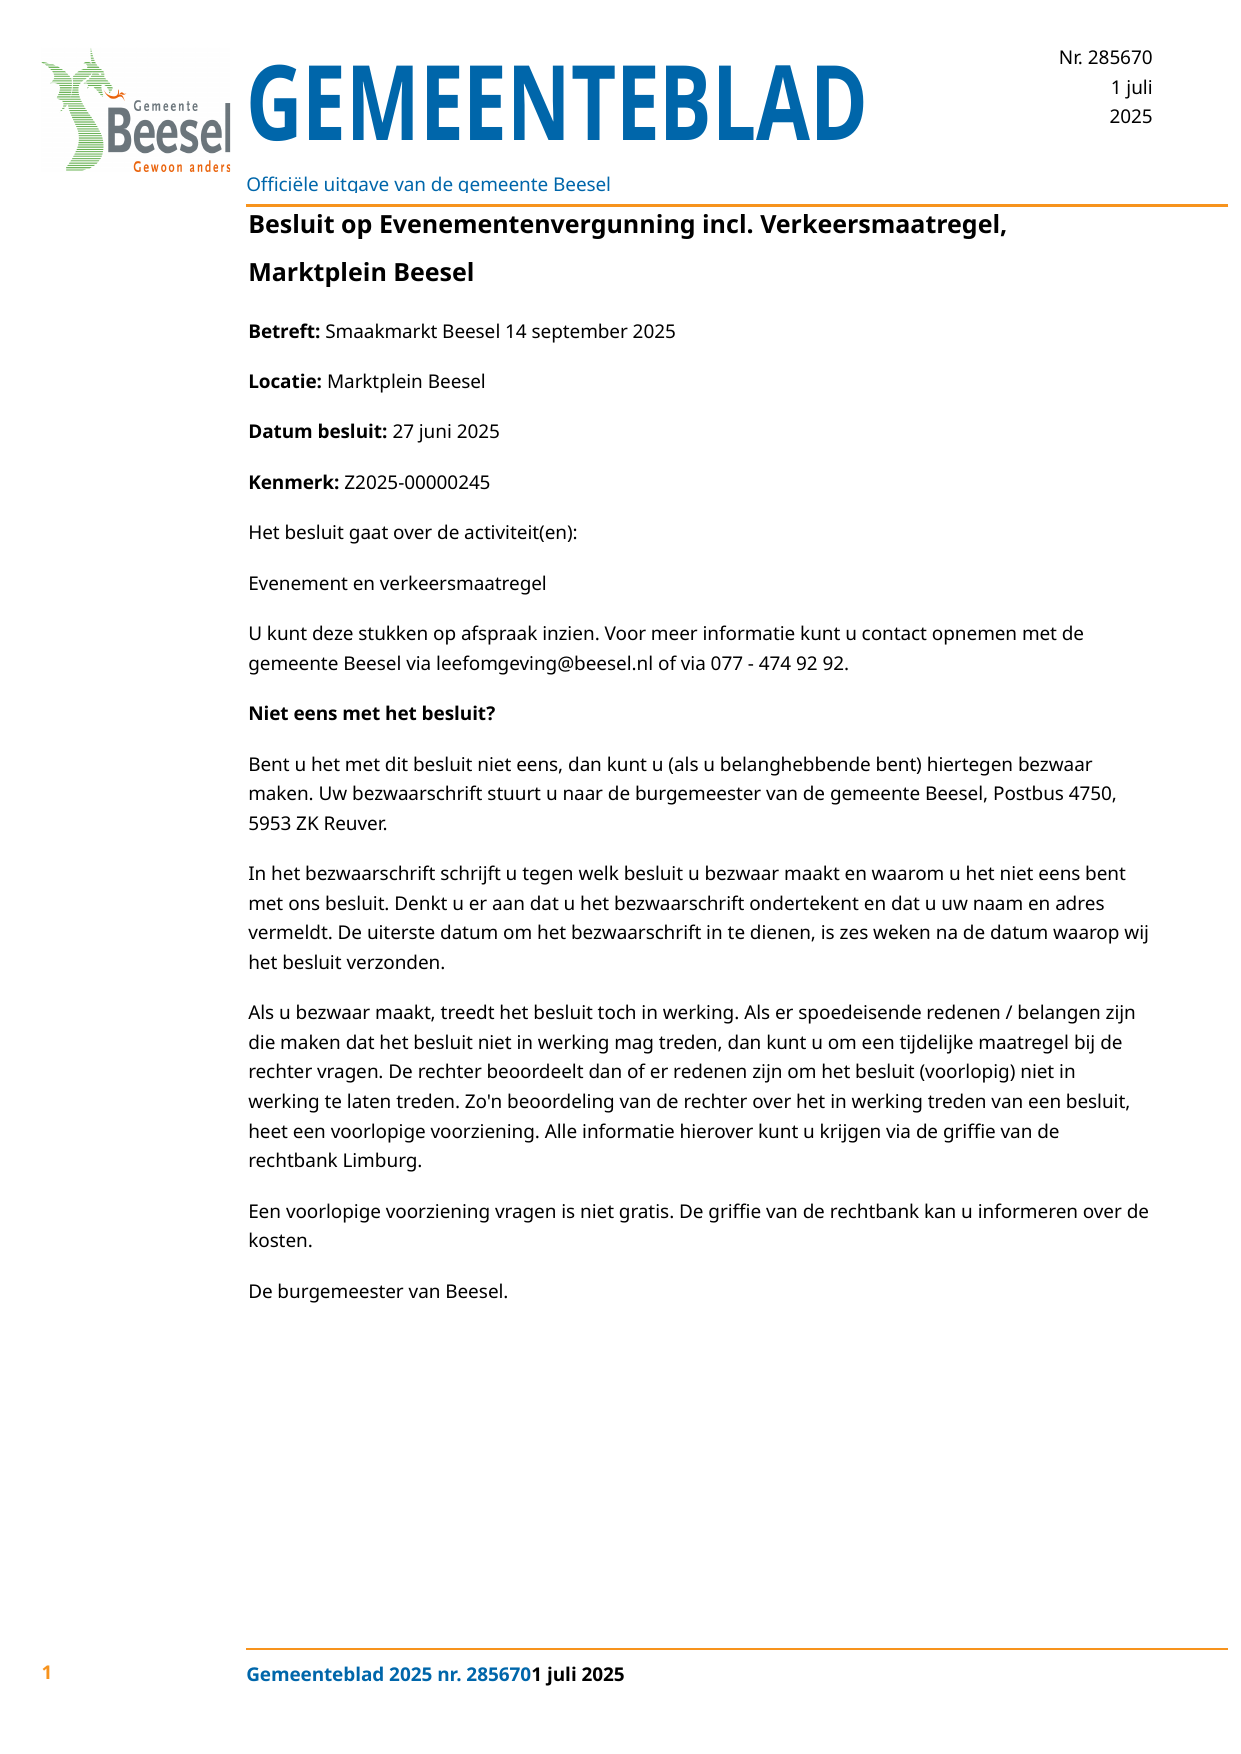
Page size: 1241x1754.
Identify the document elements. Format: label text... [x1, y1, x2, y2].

text Als u bezwaar maakt, treedt het besluit toch in werking. Als er spoedeisende redenen / belangen zijn die maken dat het besluit niet in werking mag treden, dan kunt u om een tijdelijke maatregel bij de rechter vragen. De rechter beoordeelt dan of er redenen zijn om het besluit (voorlopig) niet in werking te laten treden. Zo'n beoordeling van de rechter over het in werking treden van een besluit, heet een voorlopige voorziening. Alle informatie hierover kunt u krijgen via de griffie van de rechtbank Limburg. [248, 999, 1152, 1173]
text Niet eens met het besluit? [248, 700, 1152, 726]
text Evenement en verkeersmaatregel [248, 570, 1152, 596]
text Locatie: Marktplein Beesel [248, 368, 1152, 394]
text In het bezwaarschrift schrijft u tegen welk besluit u bezwaar maakt en waarom u het niet eens bent met ons besluit. Denkt u er aan dat u het bezwaarschrift ondertekent en dat u uw naam en adres vermeldt. De uiterste datum om het bezwaarschrift in te dienen, is zes weken na de datum waarop wij het besluit verzonden. [248, 860, 1152, 975]
text Kenmerk: Z2025-00000245 [248, 469, 1152, 495]
text Een voorlopige voorziening vragen is niet gratis. De griffie van de rechtbank kan u informeren over de kosten. [248, 1198, 1152, 1253]
text De burgemeester van Beesel. [248, 1278, 1152, 1304]
text Betreft: Smaakmarkt Beesel 14 september 2025 [248, 318, 1152, 344]
text U kunt deze stukken op afspraak inzien. Voor meer informatie kunt u contact opnemen met de gemeente Beesel via leefomgeving@beesel.nl of via 077 - 474 92 92. [248, 620, 1152, 676]
text Bent u het met dit besluit niet eens, dan kunt u (als u belanghebbende bent) hiertegen bezwaar maken. Uw bezwaarschrift stuurt u naar de burgemeester van de gemeente Beesel, Postbus 4750, 5953 ZK Reuver. [248, 751, 1152, 836]
text Het besluit gaat over de activiteit(en): [248, 519, 1152, 545]
text Besluit op Evenementenvergunning incl. Verkeersmaatregel, Marktplein Beesel [248, 207, 1152, 288]
picture [41, 47, 231, 172]
text Datum besluit: 27 juni 2025 [248, 419, 1152, 444]
